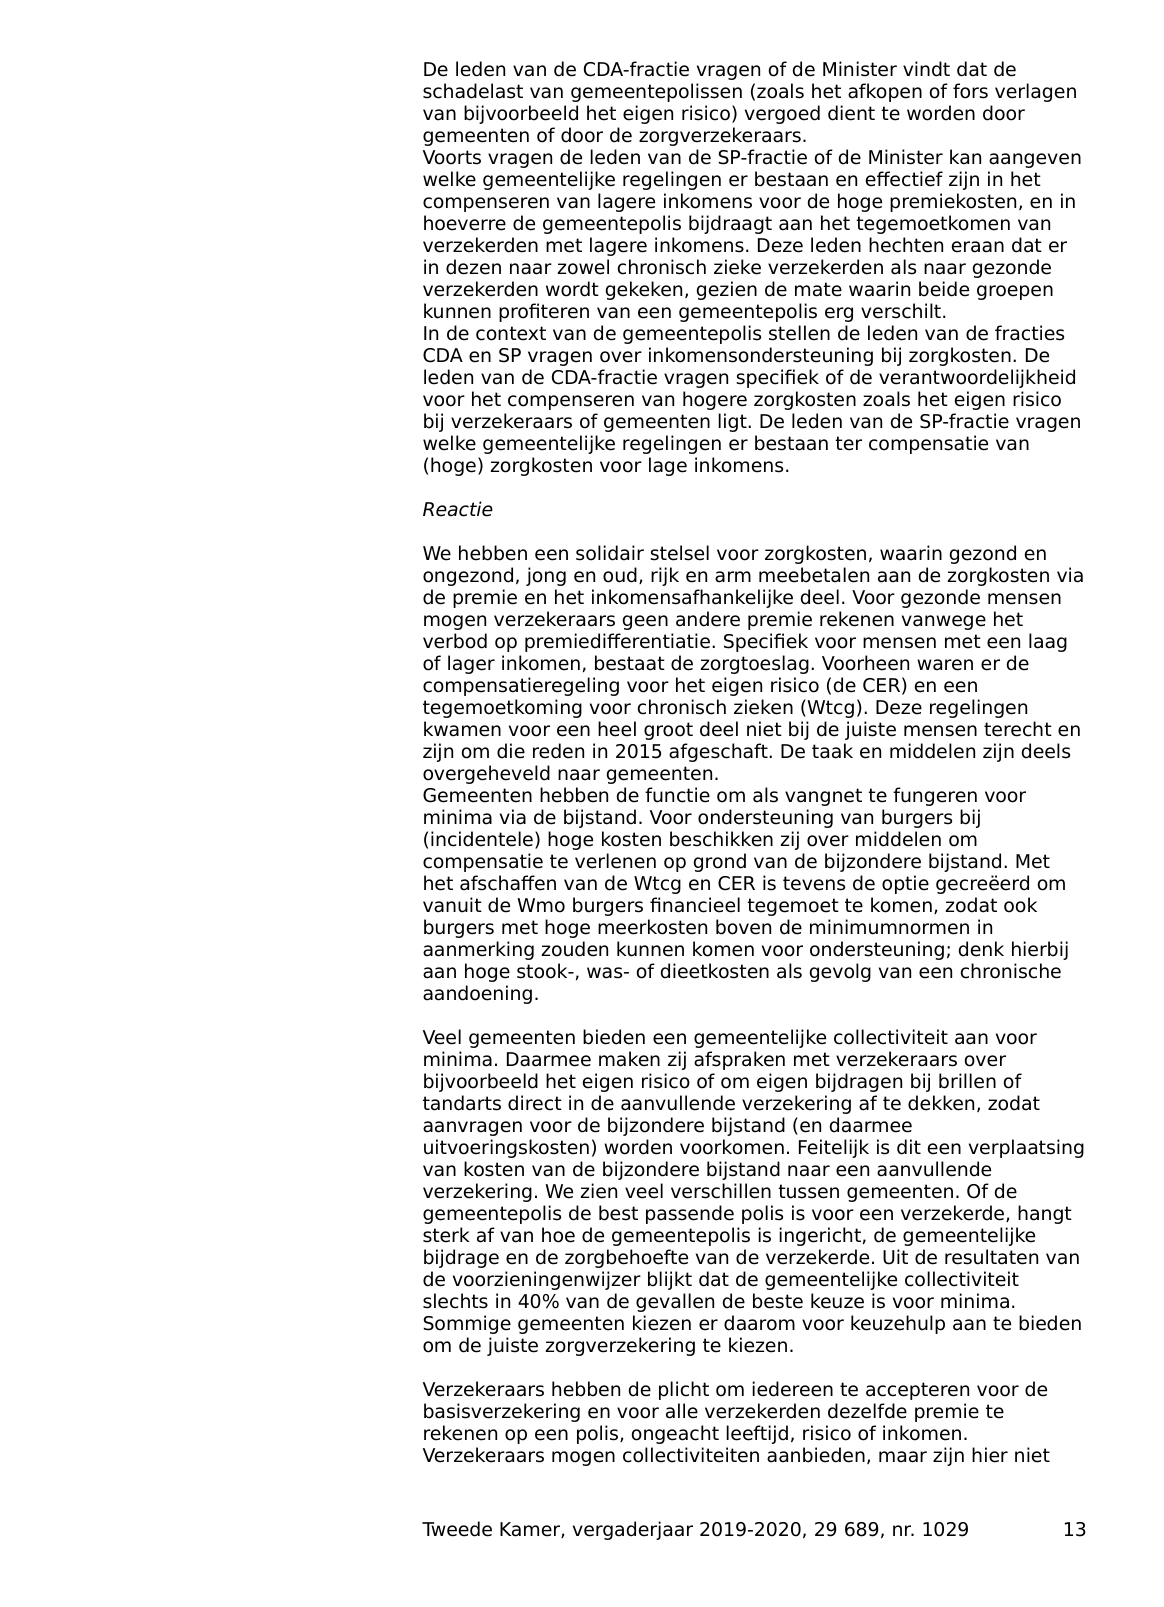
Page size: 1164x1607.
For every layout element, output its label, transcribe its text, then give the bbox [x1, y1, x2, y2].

text Gemeenten hebben de functie om als vangnet te fungeren voor minima via de bijstand. Voor ondersteuning van burgers bij (incidentele) hoge kosten beschikken zij over middelen om compensatie te verlenen op grond van de bijzondere bijstand. Met het afschaffen van de Wtcg en CER is tevens de optie gecreëerd om vanuit de Wmo burgers financieel tegemoet te komen, zodat ook burgers met hoge meerkosten boven de minimumnormen in aanmerking zouden kunnen komen voor ondersteuning; denk hierbij aan hoge stook-, was- of dieetkosten als gevolg van een chronische aandoening. [422, 785, 1087, 1004]
text Verzekeraars hebben de plicht om iedereen te accepteren voor de basisverzekering en voor alle verzekerden dezelfde premie te rekenen op een polis, ongeacht leeftijd, risico of inkomen. Verzekeraars mogen collectiviteiten aanbieden, maar zijn hier niet [422, 1379, 1087, 1467]
text We hebben een solidair stelsel voor zorgkosten, waarin gezond en ongezond, jong en oud, rijk en arm meebetalen aan de zorgkosten via de premie en het inkomensafhankelijke deel. Voor gezonde mensen mogen verzekeraars geen andere premie rekenen vanwege het verbod op premiedifferentiatie. Specifiek voor mensen met een laag of lager inkomen, bestaat de zorgtoeslag. Voorheen waren er de compensatieregeling voor het eigen risico (de CER) en een tegemoetkoming voor chronisch zieken (Wtcg). Deze regelingen kwamen voor een heel groot deel niet bij de juiste mensen terecht en zijn om die reden in 2015 afgeschaft. De taak en middelen zijn deels overgeheveld naar gemeenten. [422, 543, 1087, 785]
text Veel gemeenten bieden een gemeentelijke collectiviteit aan voor minima. Daarmee maken zij afspraken met verzekeraars over bijvoorbeeld het eigen risico of om eigen bijdragen bij brillen of tandarts direct in de aanvullende verzekering af te dekken, zodat aanvragen voor de bijzondere bijstand (en daarmee uitvoeringskosten) worden voorkomen. Feitelijk is dit een verplaatsing van kosten van de bijzondere bijstand naar een aanvullende verzekering. We zien veel verschillen tussen gemeenten. Of de gemeentepolis de best passende polis is voor een verzekerde, hangt sterk af van hoe de gemeentepolis is ingericht, de gemeentelijke bijdrage en de zorgbehoefte van de verzekerde. Uit de resultaten van de voorzieningenwijzer blijkt dat de gemeentelijke collectiviteit slechts in 40% van de gevallen de beste keuze is voor minima. Sommige gemeenten kiezen er daarom voor keuzehulp aan te bieden om de juiste zorgverzekering te kiezen. [422, 1027, 1087, 1356]
text Voorts vragen de leden van de SP-fractie of de Minister kan aangeven welke gemeentelijke regelingen er bestaan en effectief zijn in het compenseren van lagere inkomens voor de hoge premiekosten, en in hoeverre de gemeentepolis bijdraagt aan het tegemoetkomen van verzekerden met lagere inkomens. Deze leden hechten eraan dat er in dezen naar zowel chronisch zieke verzekerden als naar gezonde verzekerden wordt gekeken, gezien de mate waarin beide groepen kunnen profiteren van een gemeentepolis erg verschilt. [422, 147, 1087, 323]
text De leden van de CDA-fractie vragen of de Minister vindt dat de schadelast van gemeentepolissen (zoals het afkopen of fors verlagen van bijvoorbeeld het eigen risico) vergoed dient te worden door gemeenten of door de zorgverzekeraars. [422, 59, 1087, 147]
text In de context van de gemeentepolis stellen de leden van de fracties CDA en SP vragen over inkomensondersteuning bij zorgkosten. De leden van de CDA-fractie vragen specifiek of de verantwoordelijkheid voor het compenseren van hogere zorgkosten zoals het eigen risico bij verzekeraars of gemeenten ligt. De leden van de SP-fractie vragen welke gemeentelijke regelingen er bestaan ter compensatie van (hoge) zorgkosten voor lage inkomens. [422, 323, 1087, 477]
subtitle Reactie [422, 499, 1087, 521]
